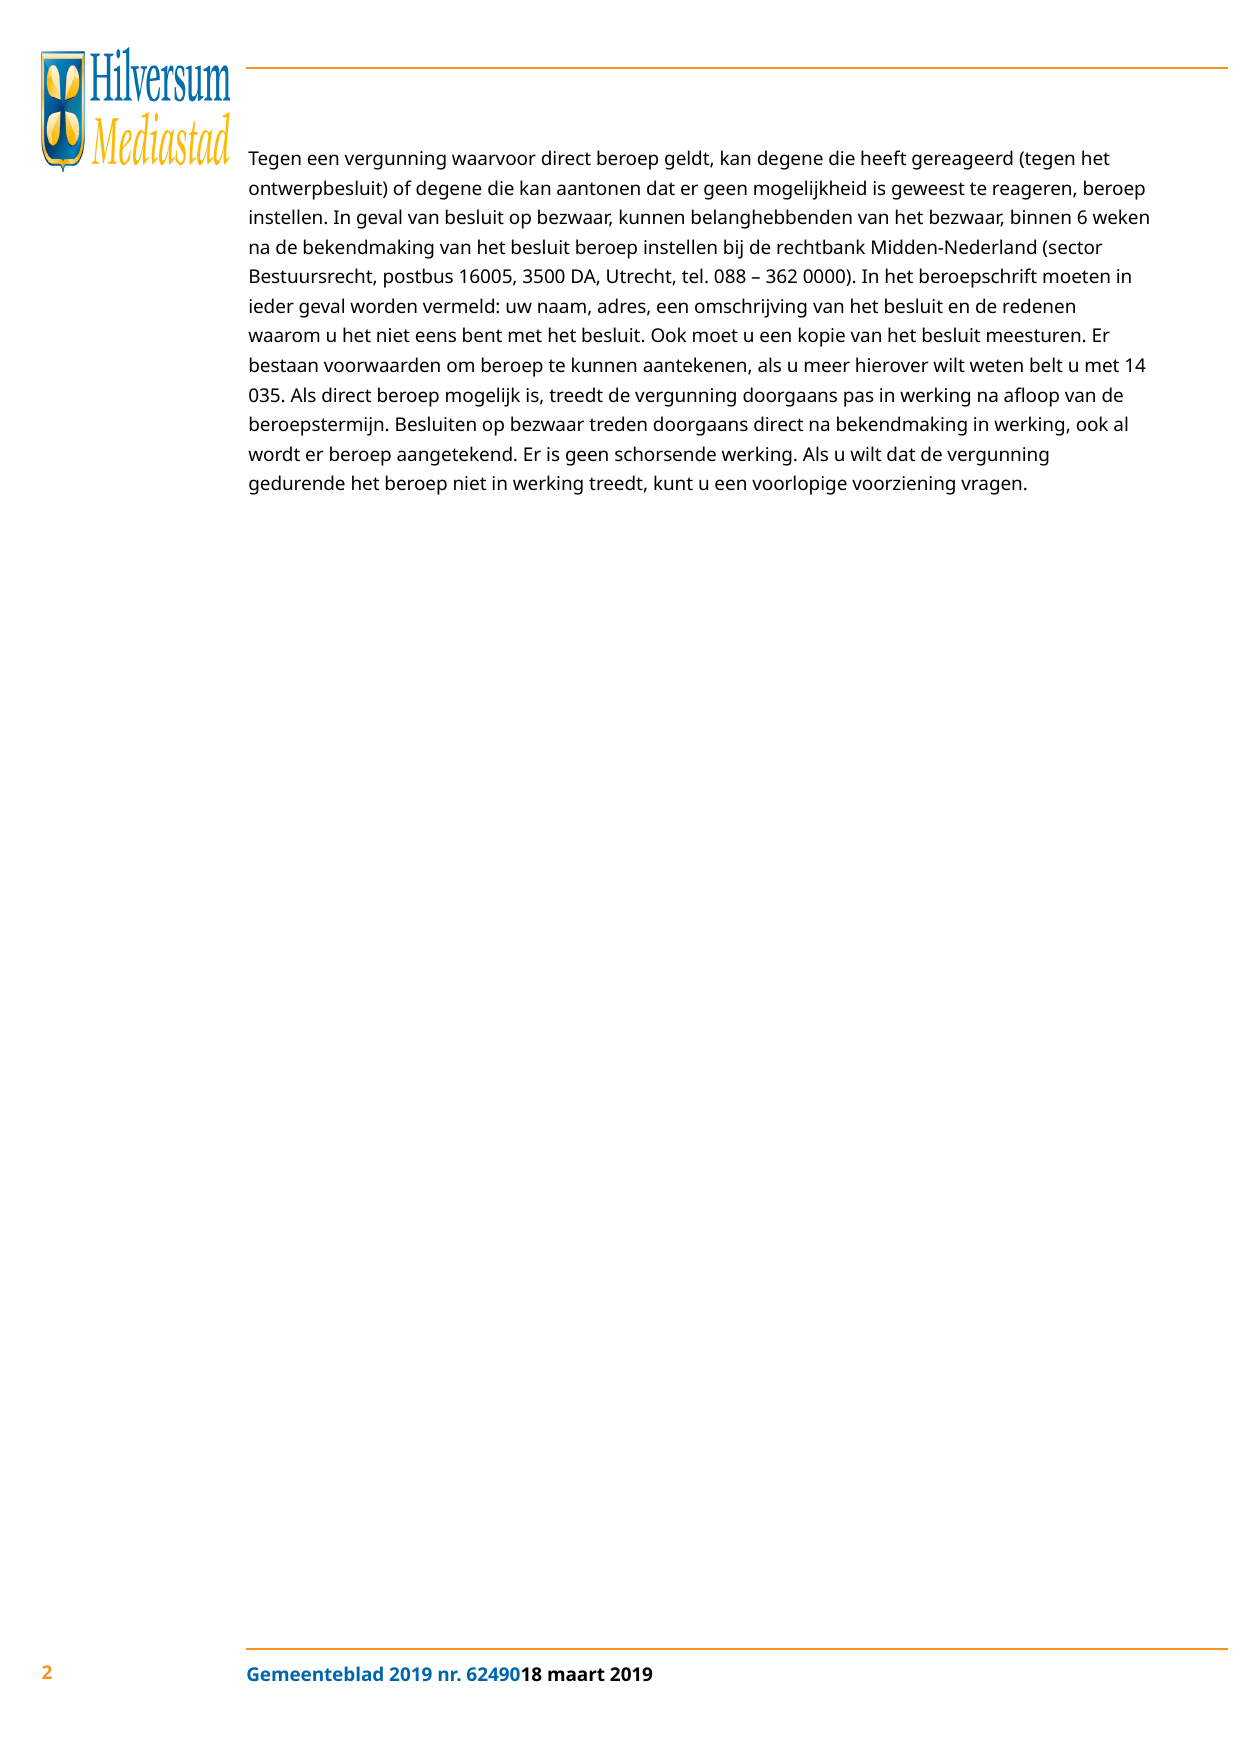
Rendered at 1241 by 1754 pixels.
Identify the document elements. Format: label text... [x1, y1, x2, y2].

picture [41, 47, 231, 172]
text Tegen een vergunning waarvoor direct beroep geldt, kan degene die heeft gereageerd (tegen het ontwerpbesluit) of degene die kan aantonen dat er geen mogelijkheid is geweest te reageren, beroep instellen. In geval van besluit op bezwaar, kunnen belanghebbenden van het bezwaar, binnen 6 weken na de bekendmaking van het besluit beroep instellen bij de rechtbank Midden-Nederland (sector Bestuursrecht, postbus 16005, 3500 DA, Utrecht, tel. 088 – 362 0000). In het beroepschrift moeten in ieder geval worden vermeld: uw naam, adres, een omschrijving van het besluit en de redenen waarom u het niet eens bent met het besluit. Ook moet u een kopie van het besluit meesturen. Er bestaan voorwaarden om beroep te kunnen aantekenen, als u meer hierover wilt weten belt u met 14 035. Als direct beroep mogelijk is, treedt de vergunning doorgaans pas in werking na afloop van de beroepstermijn. Besluiten op bezwaar treden doorgaans direct na bekendmaking in werking, ook al wordt er beroep aangetekend. Er is geen schorsende werking. Als u wilt dat de vergunning gedurende het beroep niet in werking treedt, kunt u een voorlopige voorziening vragen. [248, 145, 1152, 496]
